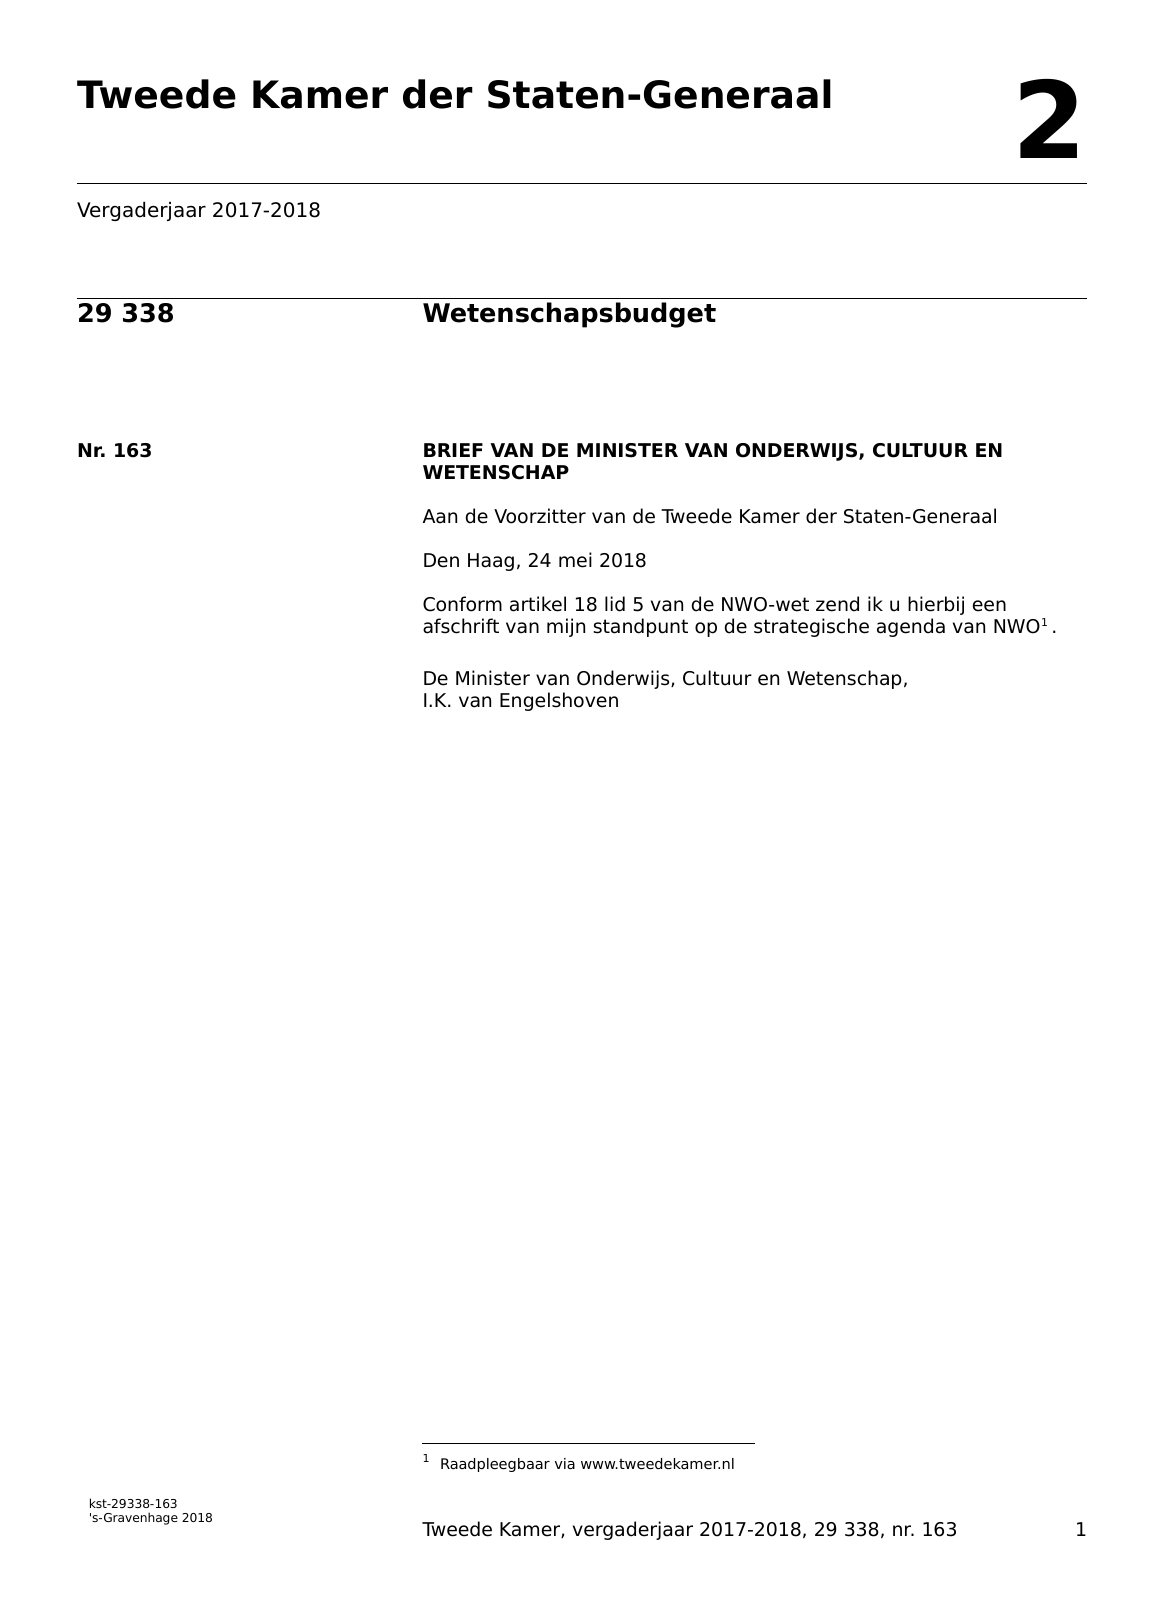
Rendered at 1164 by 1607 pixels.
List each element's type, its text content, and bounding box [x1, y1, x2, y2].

subtitle 29 338 Wetenschapsbudget [77, 299, 1087, 329]
table_cell Vergaderjaar 2017-2018 [77, 184, 1087, 298]
text Den Haag, 24 mei 2018 [422, 550, 1087, 572]
table_header Tweede Kamer der Staten-Generaal [77, 59, 886, 183]
text 's-Gravenhage 2018 [88, 1511, 323, 1525]
table_header 2 [886, 59, 1087, 183]
text Raadpleegbaar via www.tweedekamer.nl [422, 1452, 1087, 1474]
text Conform artikel 18 lid 5 van de NWO-wet zend ik u hierbij een afschrift van mijn standpunt op de strategische agenda van NWO. [422, 594, 1087, 638]
text kst-29338-163 [88, 1497, 323, 1511]
text Aan de Voorzitter van de Tweede Kamer der Staten-Generaal [422, 506, 1087, 528]
subtitle Nr. 163 BRIEF VAN DE MINISTER VAN ONDERWIJS, CULTUUR EN WETENSCHAP [77, 440, 1087, 484]
text De Minister van Onderwijs, Cultuur en Wetenschap, I.K. van Engelshoven [422, 668, 1087, 712]
